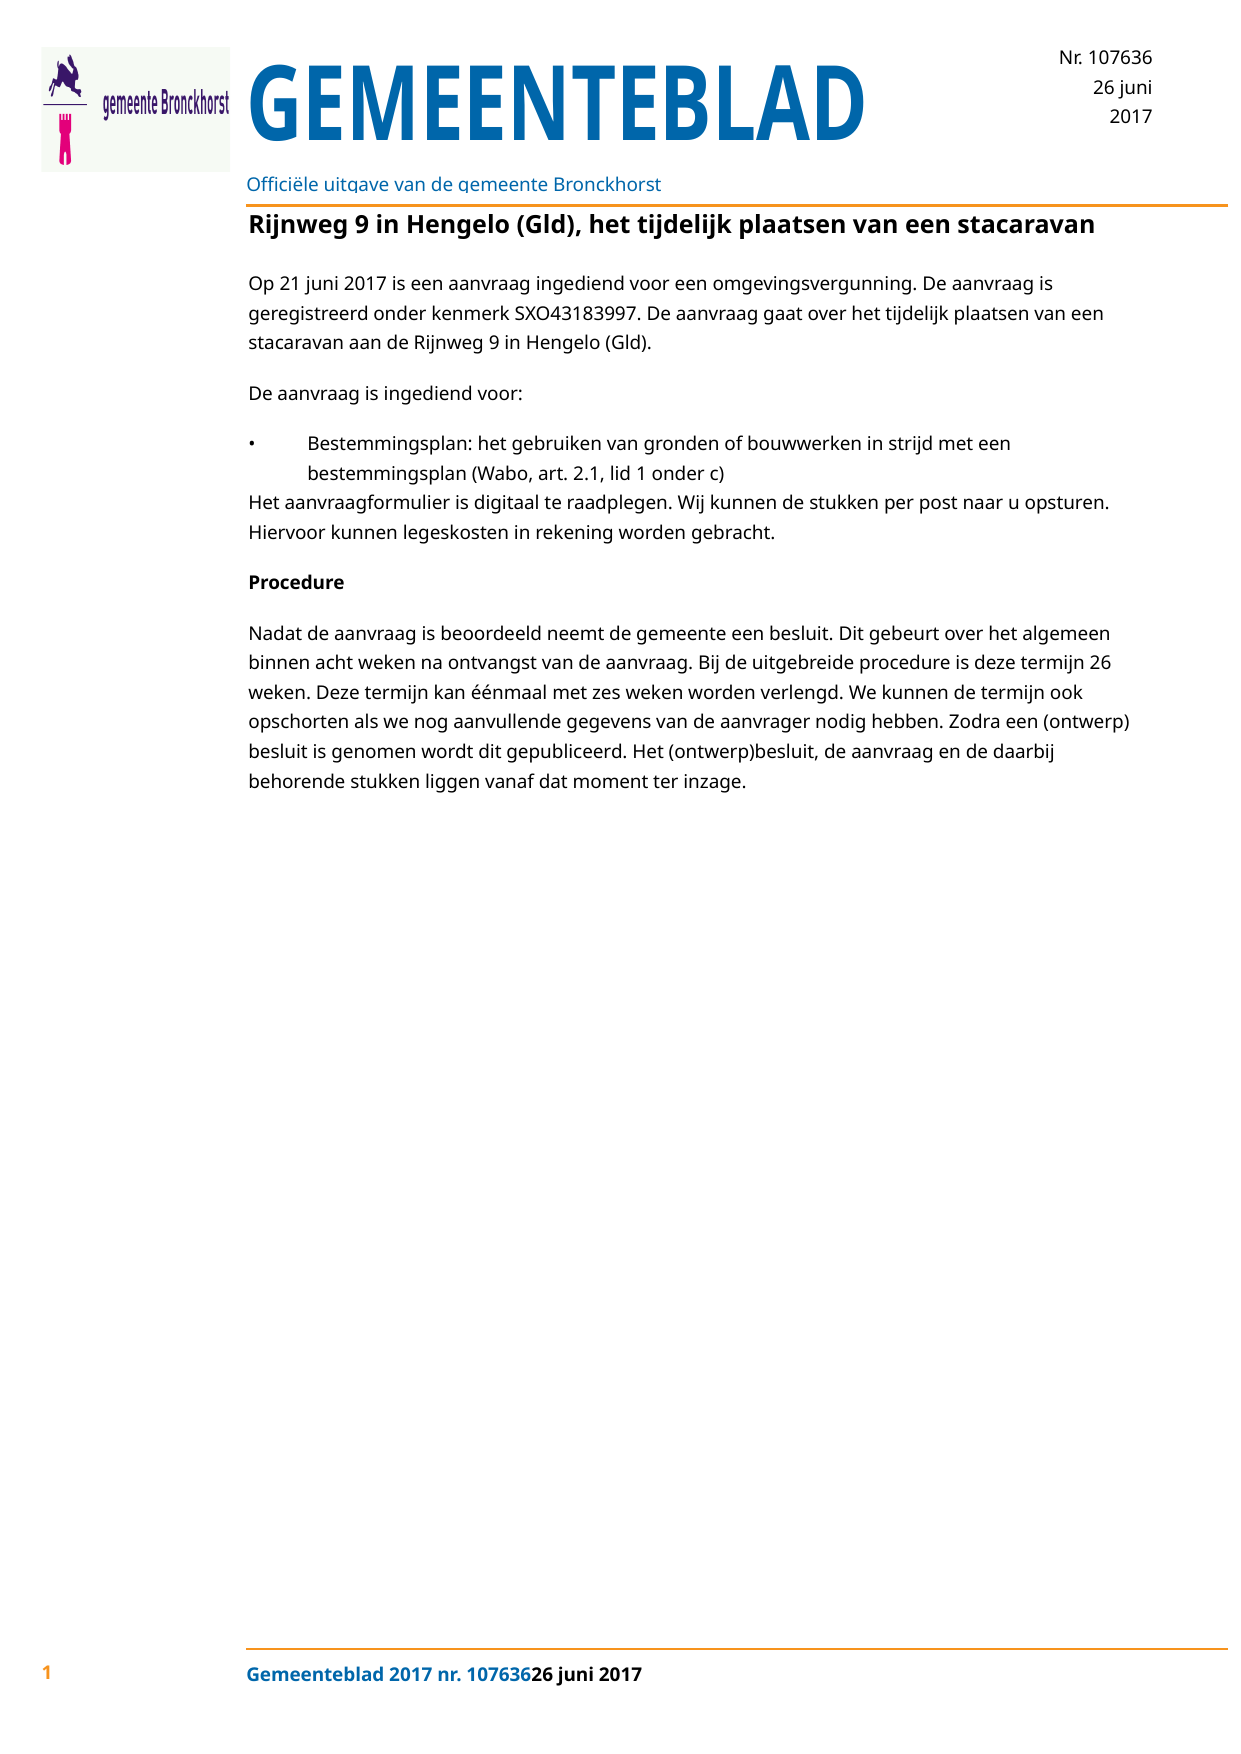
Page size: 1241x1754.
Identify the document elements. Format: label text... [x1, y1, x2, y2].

text De aanvraag is ingediend voor: [248, 380, 1152, 406]
list Bestemmingsplan: het gebruiken van gronden of bouwwerken in strijd met een bestemmingsplan (Wabo, art. 2.1, lid 1 onder c) [248, 430, 1152, 486]
text Het aanvraagformulier is digitaal te raadplegen. Wij kunnen de stukken per post naar u opsturen. Hiervoor kunnen legeskosten in rekening worden gebracht. [248, 489, 1152, 545]
text Nadat de aanvraag is beoordeeld neemt de gemeente een besluit. Dit gebeurt over het algemeen binnen acht weken na ontvangst van de aanvraag. Bij de uitgebreide procedure is deze termijn 26 weken. Deze termijn kan éénmaal met zes weken worden verlengd. We kunnen de termijn ook opschorten als we nog aanvullende gegevens van de aanvrager nodig hebben. Zodra een (ontwerp) besluit is genomen wordt dit gepubliceerd. Het (ontwerp)besluit, de aanvraag en de daarbij behorende stukken liggen vanaf dat moment ter inzage. [248, 620, 1152, 793]
text Rijnweg 9 in Hengelo (Gld), het tijdelijk plaatsen van een stacaravan [248, 207, 1152, 241]
picture [41, 47, 231, 172]
text Op 21 juni 2017 is een aanvraag ingediend voor een omgevingsvergunning. De aanvraag is geregistreerd onder kenmerk SXO43183997. De aanvraag gaat over het tijdelijk plaatsen van een stacaravan aan de Rijnweg 9 in Hengelo (Gld). [248, 270, 1152, 355]
text Procedure [248, 569, 1152, 595]
